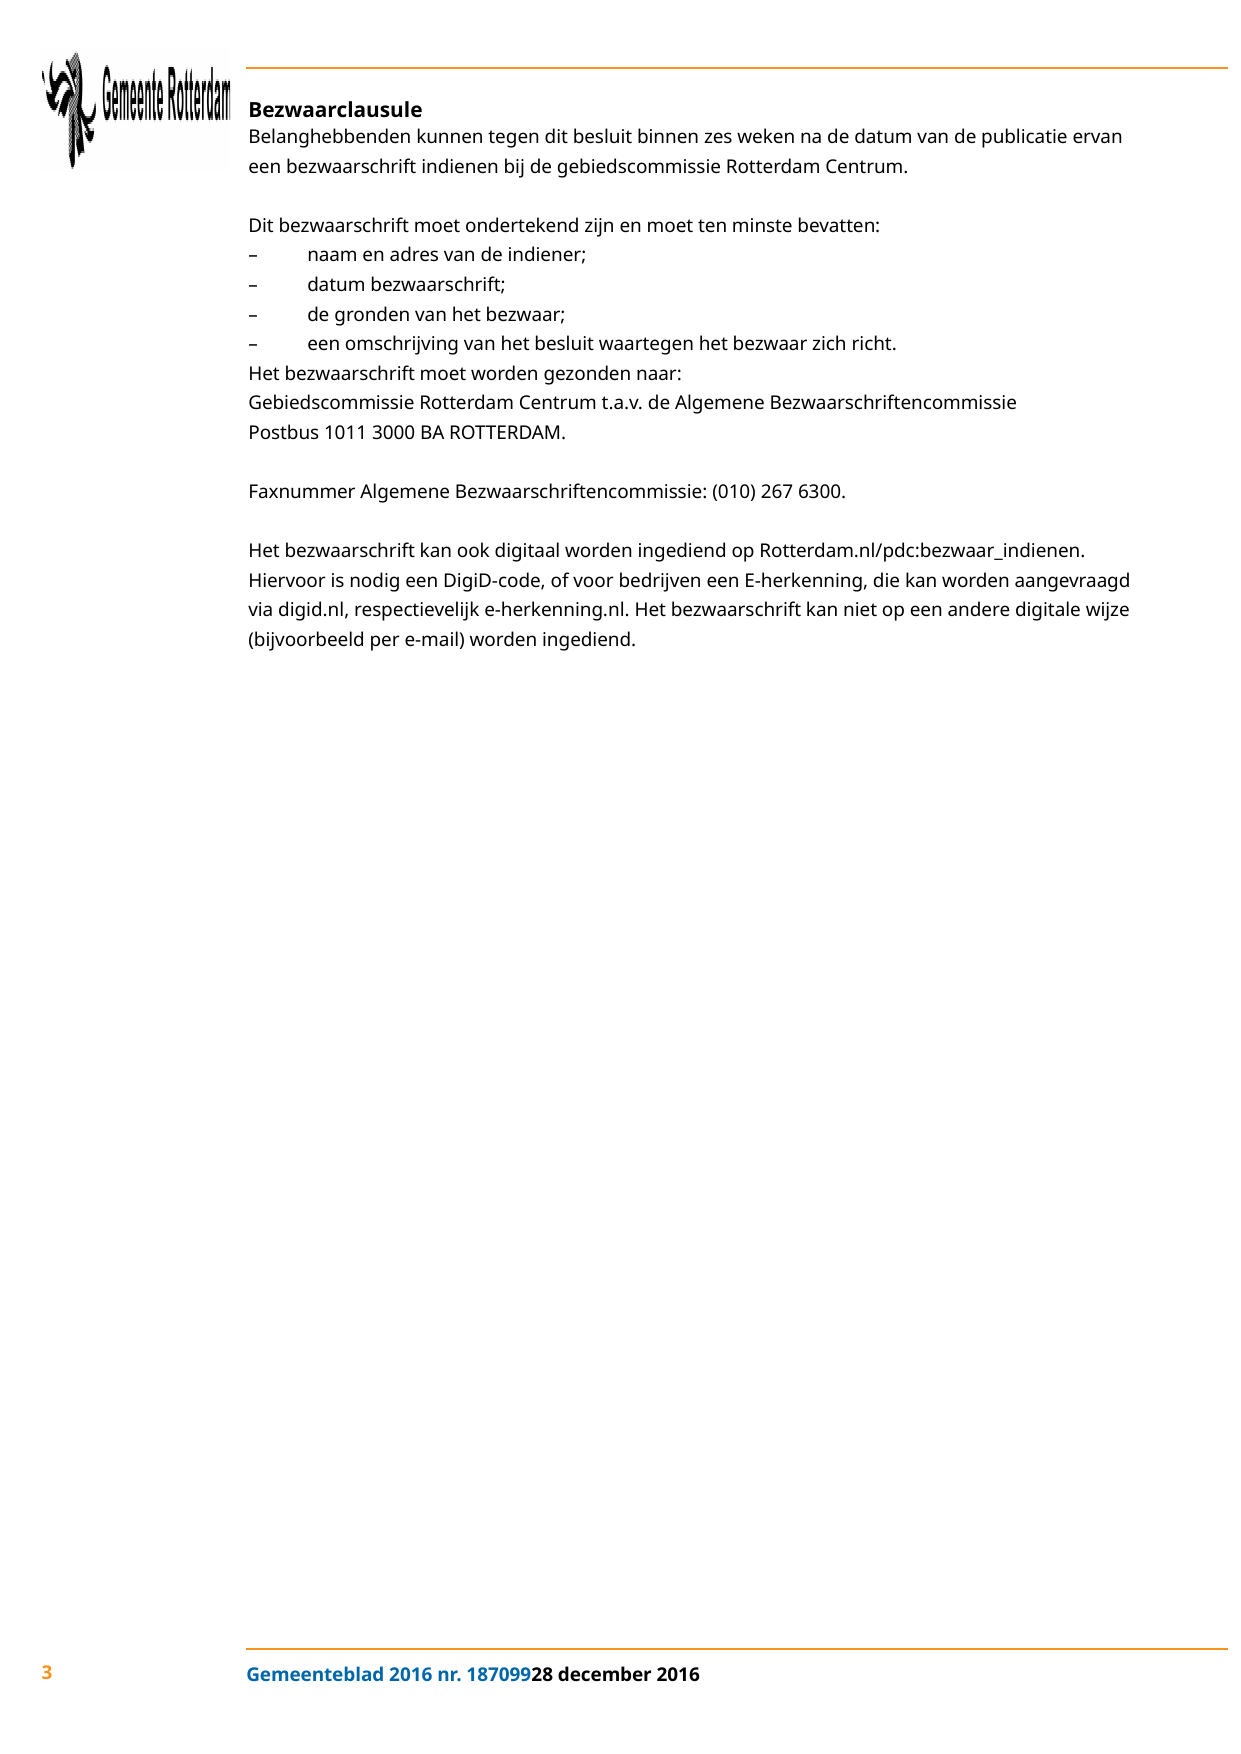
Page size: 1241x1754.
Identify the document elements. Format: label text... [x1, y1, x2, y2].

list een omschrijving van het besluit waartegen het bezwaar zich richt. [248, 330, 1152, 356]
list naam en adres van de indiener; [248, 242, 1152, 267]
text Gebiedscommissie Rotterdam Centrum t.a.v. de Algemene Bezwaarschriftencommissie [248, 389, 1152, 415]
picture [41, 47, 231, 172]
text Het bezwaarschrift kan ook digitaal worden ingediend op Rotterdam.nl/pdc:bezwaar_indienen. Hiervoor is nodig een DigiD-code, of voor bedrijven een E-herkenning, die kan worden aangevraagd via digid.nl, respectievelijk e-herkenning.nl. Het bezwaarschrift kan niet op een andere digitale wijze (bijvoorbeeld per e-mail) worden ingediend. [248, 537, 1152, 652]
text Postbus 1011 3000 BA ROTTERDAM. [248, 419, 1152, 445]
text Het bezwaarschrift moet worden gezonden naar: [248, 360, 1152, 386]
text Dit bezwaarschrift moet ondertekend zijn en moet ten minste bevatten: [248, 212, 1152, 238]
list datum bezwaarschrift; [248, 271, 1152, 297]
list de gronden van het bezwaar; [248, 301, 1152, 327]
text Faxnummer Algemene Bezwaarschriftencommissie: (010) 267 6300. [248, 478, 1152, 504]
text Bezwaarclausule [248, 95, 1152, 123]
text Belanghebbenden kunnen tegen dit besluit binnen zes weken na de datum van de publicatie ervan een bezwaarschrift indienen bij de gebiedscommissie Rotterdam Centrum. [248, 123, 1152, 179]
